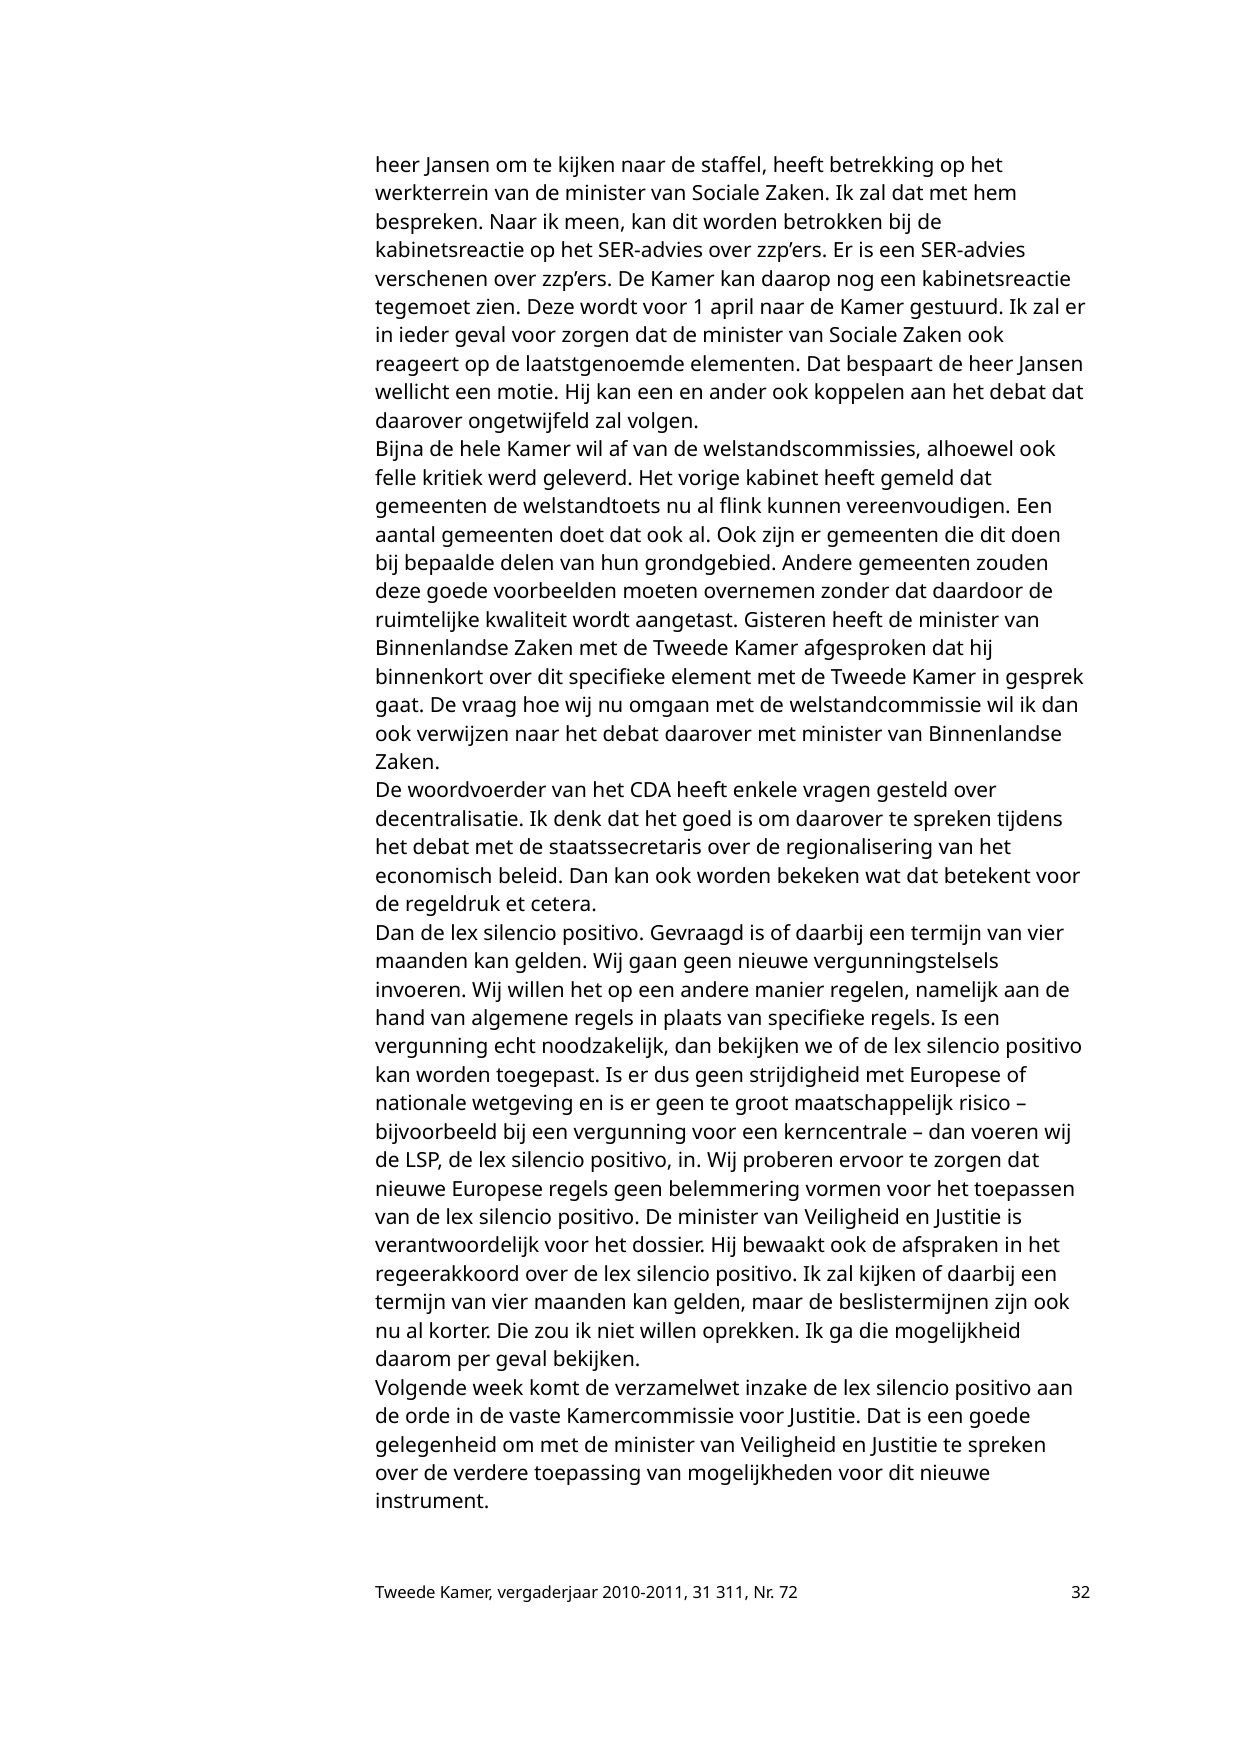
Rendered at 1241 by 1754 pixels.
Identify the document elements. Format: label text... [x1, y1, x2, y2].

text heer Jansen om te kijken naar de staffel, heeft betrekking op het werkterrein van de minister van Sociale Zaken. Ik zal dat met hem bespreken. Naar ik meen, kan dit worden betrokken bij de kabinetsreactie op het SER-advies over zzp’ers. Er is een SER-advies verschenen over zzp’ers. De Kamer kan daarop nog een kabinetsreactie tegemoet zien. Deze wordt voor 1 april naar de Kamer gestuurd. Ik zal er in ieder geval voor zorgen dat de minister van Sociale Zaken ook reageert op de laatstgenoemde elementen. Dat bespaart de heer Jansen wellicht een motie. Hij kan een en ander ook koppelen aan het debat dat daarover ongetwijfeld zal volgen. [375, 150, 1090, 434]
text Volgende week komt de verzamelwet inzake de lex silencio positivo aan de orde in de vaste Kamercommissie voor Justitie. Dat is een goede gelegenheid om met de minister van Veiligheid en Justitie te spreken over de verdere toepassing van mogelijkheden voor dit nieuwe instrument. [375, 1373, 1090, 1515]
text Dan de lex silencio positivo. Gevraagd is of daarbij een termijn van vier maanden kan gelden. Wij gaan geen nieuwe vergunningstelsels invoeren. Wij willen het op een andere manier regelen, namelijk aan de hand van algemene regels in plaats van specifieke regels. Is een vergunning echt noodzakelijk, dan bekijken we of de lex silencio positivo kan worden toegepast. Is er dus geen strijdigheid met Europese of nationale wetgeving en is er geen te groot maatschappelijk risico – bijvoorbeeld bij een vergunning voor een kerncentrale – dan voeren wij de LSP, de lex silencio positivo, in. Wij proberen ervoor te zorgen dat nieuwe Europese regels geen belemmering vormen voor het toepassen van de lex silencio positivo. De minister van Veiligheid en Justitie is verantwoordelijk voor het dossier. Hij bewaakt ook de afspraken in het regeerakkoord over de lex silencio positivo. Ik zal kijken of daarbij een termijn van vier maanden kan gelden, maar de beslistermijnen zijn ook nu al korter. Die zou ik niet willen oprekken. Ik ga die mogelijkheid daarom per geval bekijken. [375, 918, 1090, 1373]
text Bijna de hele Kamer wil af van de welstandscommissies, alhoewel ook felle kritiek werd geleverd. Het vorige kabinet heeft gemeld dat gemeenten de welstandtoets nu al flink kunnen vereenvoudigen. Een aantal gemeenten doet dat ook al. Ook zijn er gemeenten die dit doen bij bepaalde delen van hun grondgebied. Andere gemeenten zouden deze goede voorbeelden moeten overnemen zonder dat daardoor de ruimtelijke kwaliteit wordt aangetast. Gisteren heeft de minister van Binnenlandse Zaken met de Tweede Kamer afgesproken dat hij binnenkort over dit specifieke element met de Tweede Kamer in gesprek gaat. De vraag hoe wij nu omgaan met de welstandcommissie wil ik dan ook verwijzen naar het debat daarover met minister van Binnenlandse Zaken. [375, 434, 1090, 776]
text De woordvoerder van het CDA heeft enkele vragen gesteld over decentralisatie. Ik denk dat het goed is om daarover te spreken tijdens het debat met de staatssecretaris over de regionalisering van het economisch beleid. Dan kan ook worden bekeken wat dat betekent voor de regeldruk et cetera. [375, 776, 1090, 918]
